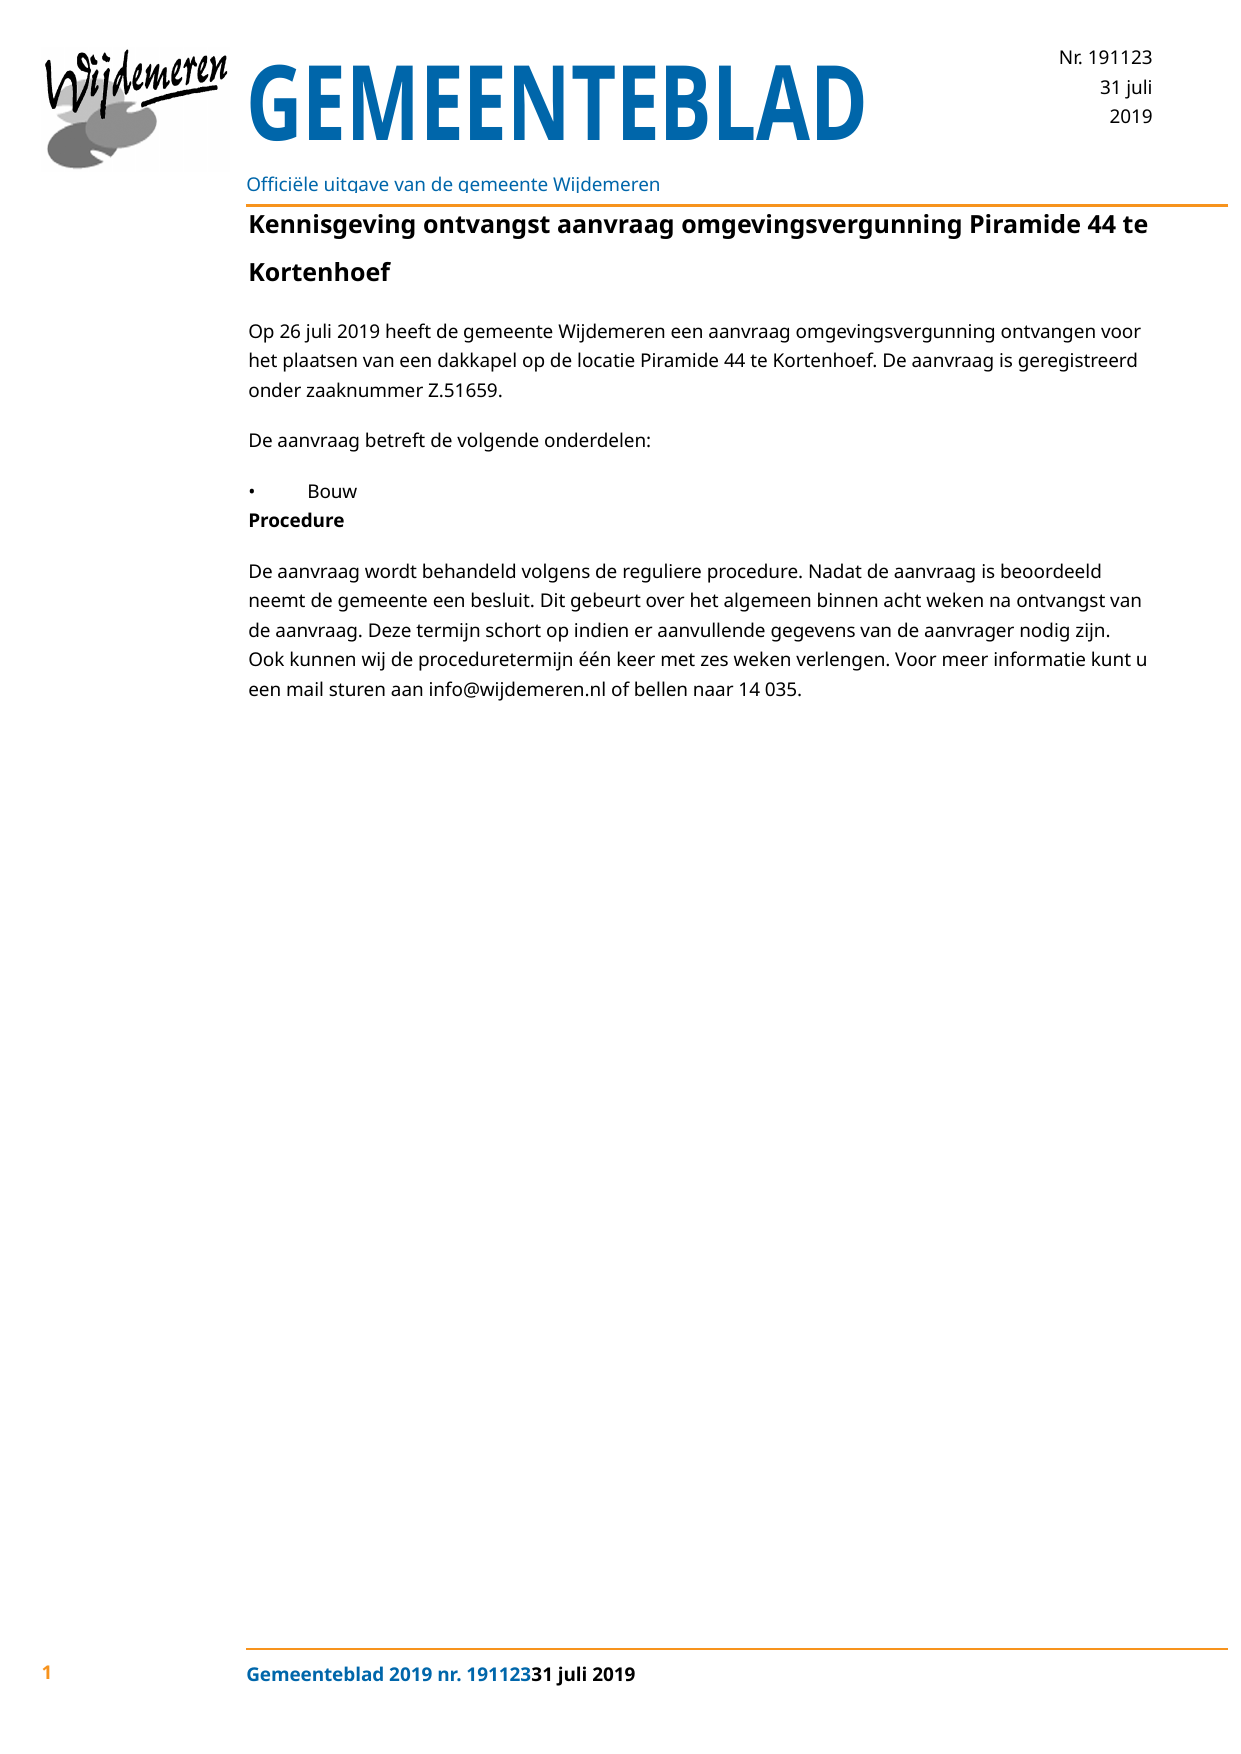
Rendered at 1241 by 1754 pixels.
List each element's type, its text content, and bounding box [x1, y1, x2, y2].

text Procedure [248, 507, 1152, 533]
text Kennisgeving ontvangst aanvraag omgevingsvergunning Piramide 44 te Kortenhoef [248, 207, 1152, 288]
text De aanvraag wordt behandeld volgens de reguliere procedure. Nadat de aanvraag is beoordeeld neemt de gemeente een besluit. Dit gebeurt over het algemeen binnen acht weken na ontvangst van de aanvraag. Deze termijn schort op indien er aanvullende gegevens van de aanvrager nodig zijn. Ook kunnen wij de proceduretermijn één keer met zes weken verlengen. Voor meer informatie kunt u een mail sturen aan info@wijdemeren.nl of bellen naar 14 035. [248, 558, 1152, 702]
list Bouw [248, 478, 1152, 504]
text De aanvraag betreft de volgende onderdelen: [248, 427, 1152, 453]
text Op 26 juli 2019 heeft de gemeente Wijdemeren een aanvraag omgevingsvergunning ontvangen voor het plaatsen van een dakkapel op de locatie Piramide 44 te Kortenhoef. De aanvraag is geregistreerd onder zaaknummer Z.51659. [248, 318, 1152, 403]
picture [41, 47, 231, 172]
